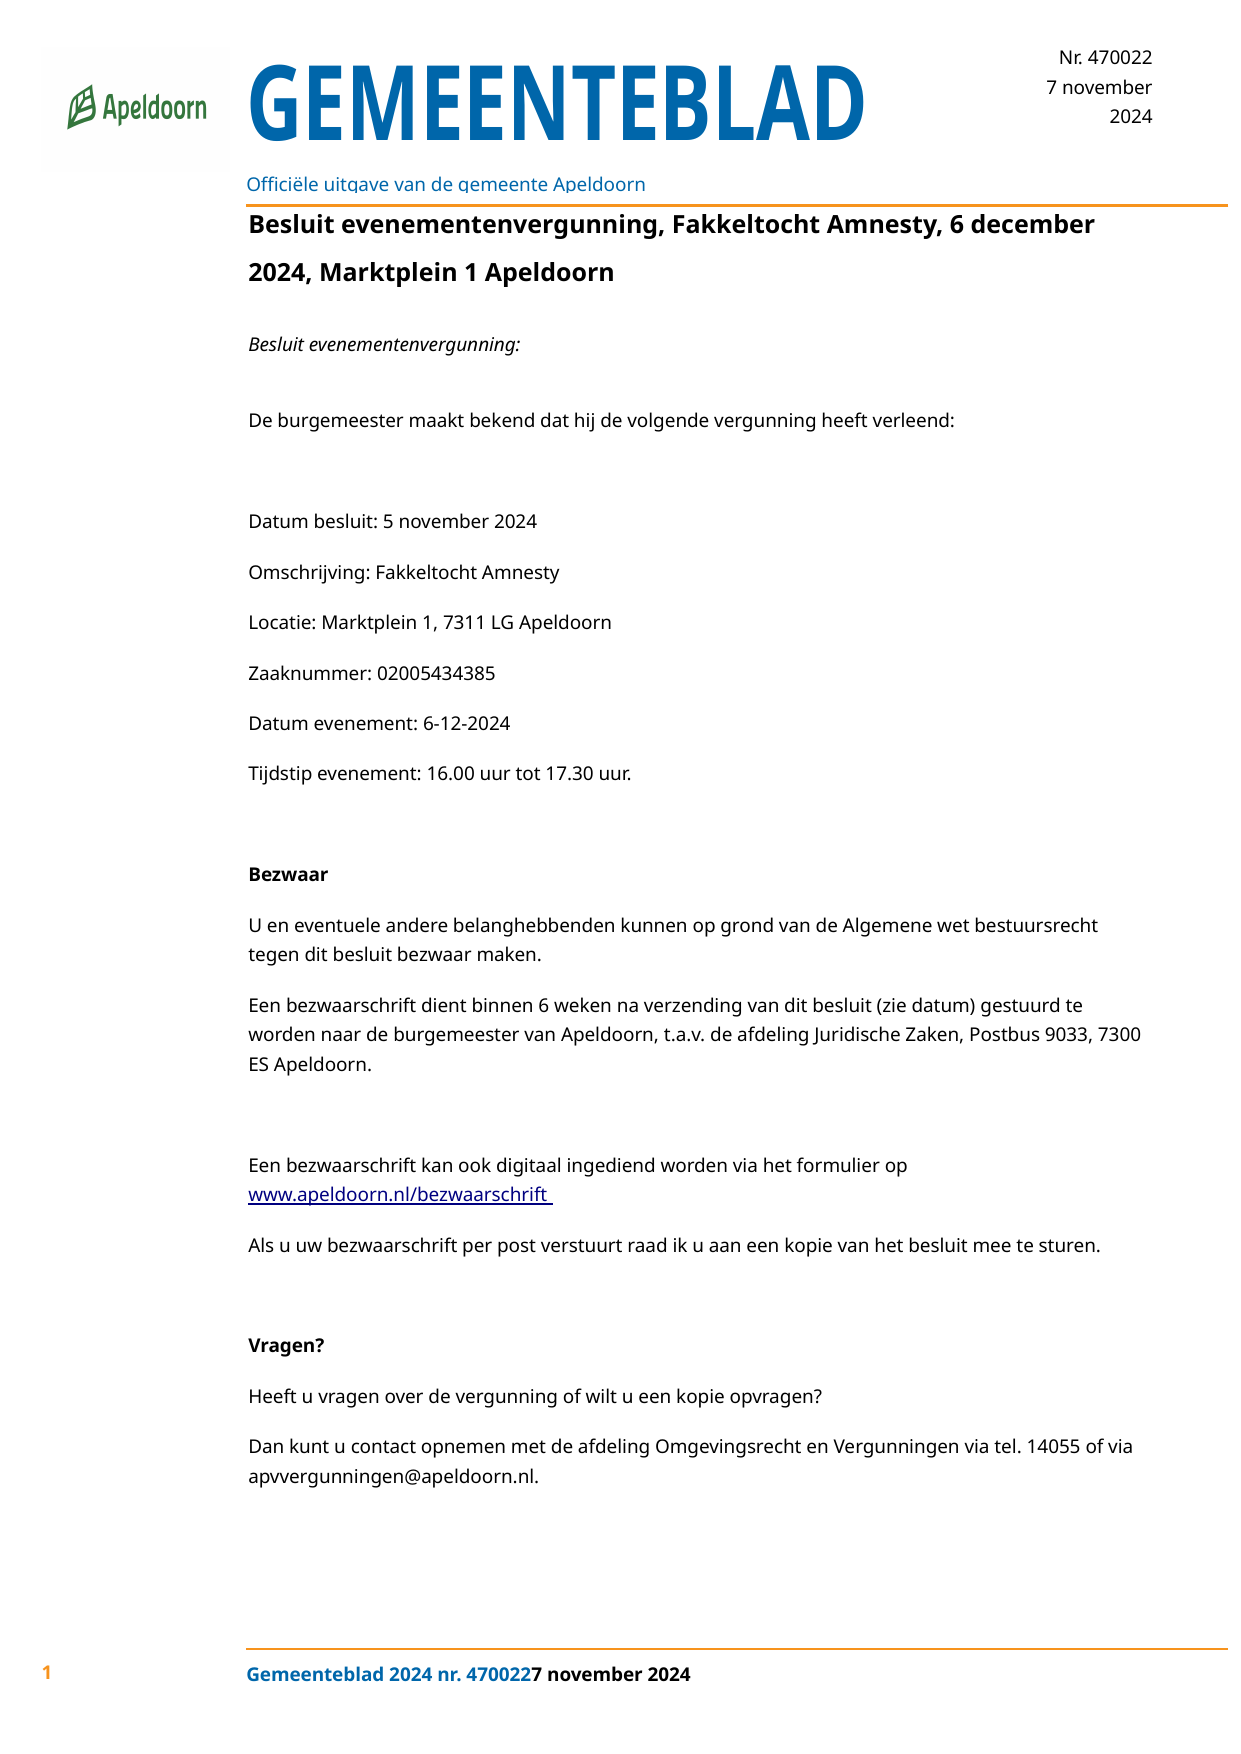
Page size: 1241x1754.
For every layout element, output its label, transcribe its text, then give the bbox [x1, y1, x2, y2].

picture [41, 47, 231, 172]
text Omschrijving: Fakkeltocht Amnesty [248, 559, 1152, 584]
text Bezwaar [248, 861, 1152, 887]
text De burgemeester maakt bekend dat hij de volgende vergunning heeft verleend: [248, 408, 1152, 433]
text Vragen? [248, 1333, 1152, 1358]
text Locatie: Marktplein 1, 7311 LG Apeldoorn [248, 609, 1152, 635]
text Besluit evenementenvergunning, Fakkeltocht Amnesty, 6 december 2024, Marktplein 1 Apeldoorn [248, 207, 1152, 288]
text Dan kunt u contact opnemen met de afdeling Omgevingsrecht en Vergunningen via tel. 14055 of via apvvergunningen@apeldoorn.nl. [248, 1433, 1152, 1489]
text Tijdstip evenement: 16.00 uur tot 17.30 uur. [248, 761, 1152, 786]
text Datum evenement: 6-12-2024 [248, 710, 1152, 736]
text Datum besluit: 5 november 2024 [248, 508, 1152, 534]
text Besluit evenementenvergunning: [248, 331, 1152, 357]
text Een bezwaarschrift kan ook digitaal ingediend worden via het formulier op www.apeldoorn.nl/bezwaarschrift [248, 1152, 1152, 1207]
text Een bezwaarschrift dient binnen 6 weken na verzending van dit besluit (zie datum) gestuurd te worden naar de burgemeester van Apeldoorn, t.a.v. de afdeling Juridische Zaken, Postbus 9033, 7300 ES Apeldoorn. [248, 992, 1152, 1077]
text U en eventuele andere belanghebbenden kunnen op grond van de Algemene wet bestuursrecht tegen dit besluit bezwaar maken. [248, 912, 1152, 967]
text Zaaknummer: 02005434385 [248, 660, 1152, 685]
text Heeft u vragen over de vergunning of wilt u een kopie opvragen? [248, 1383, 1152, 1409]
text Als u uw bezwaarschrift per post verstuurt raad ik u aan een kopie van het besluit mee te sturen. [248, 1232, 1152, 1257]
